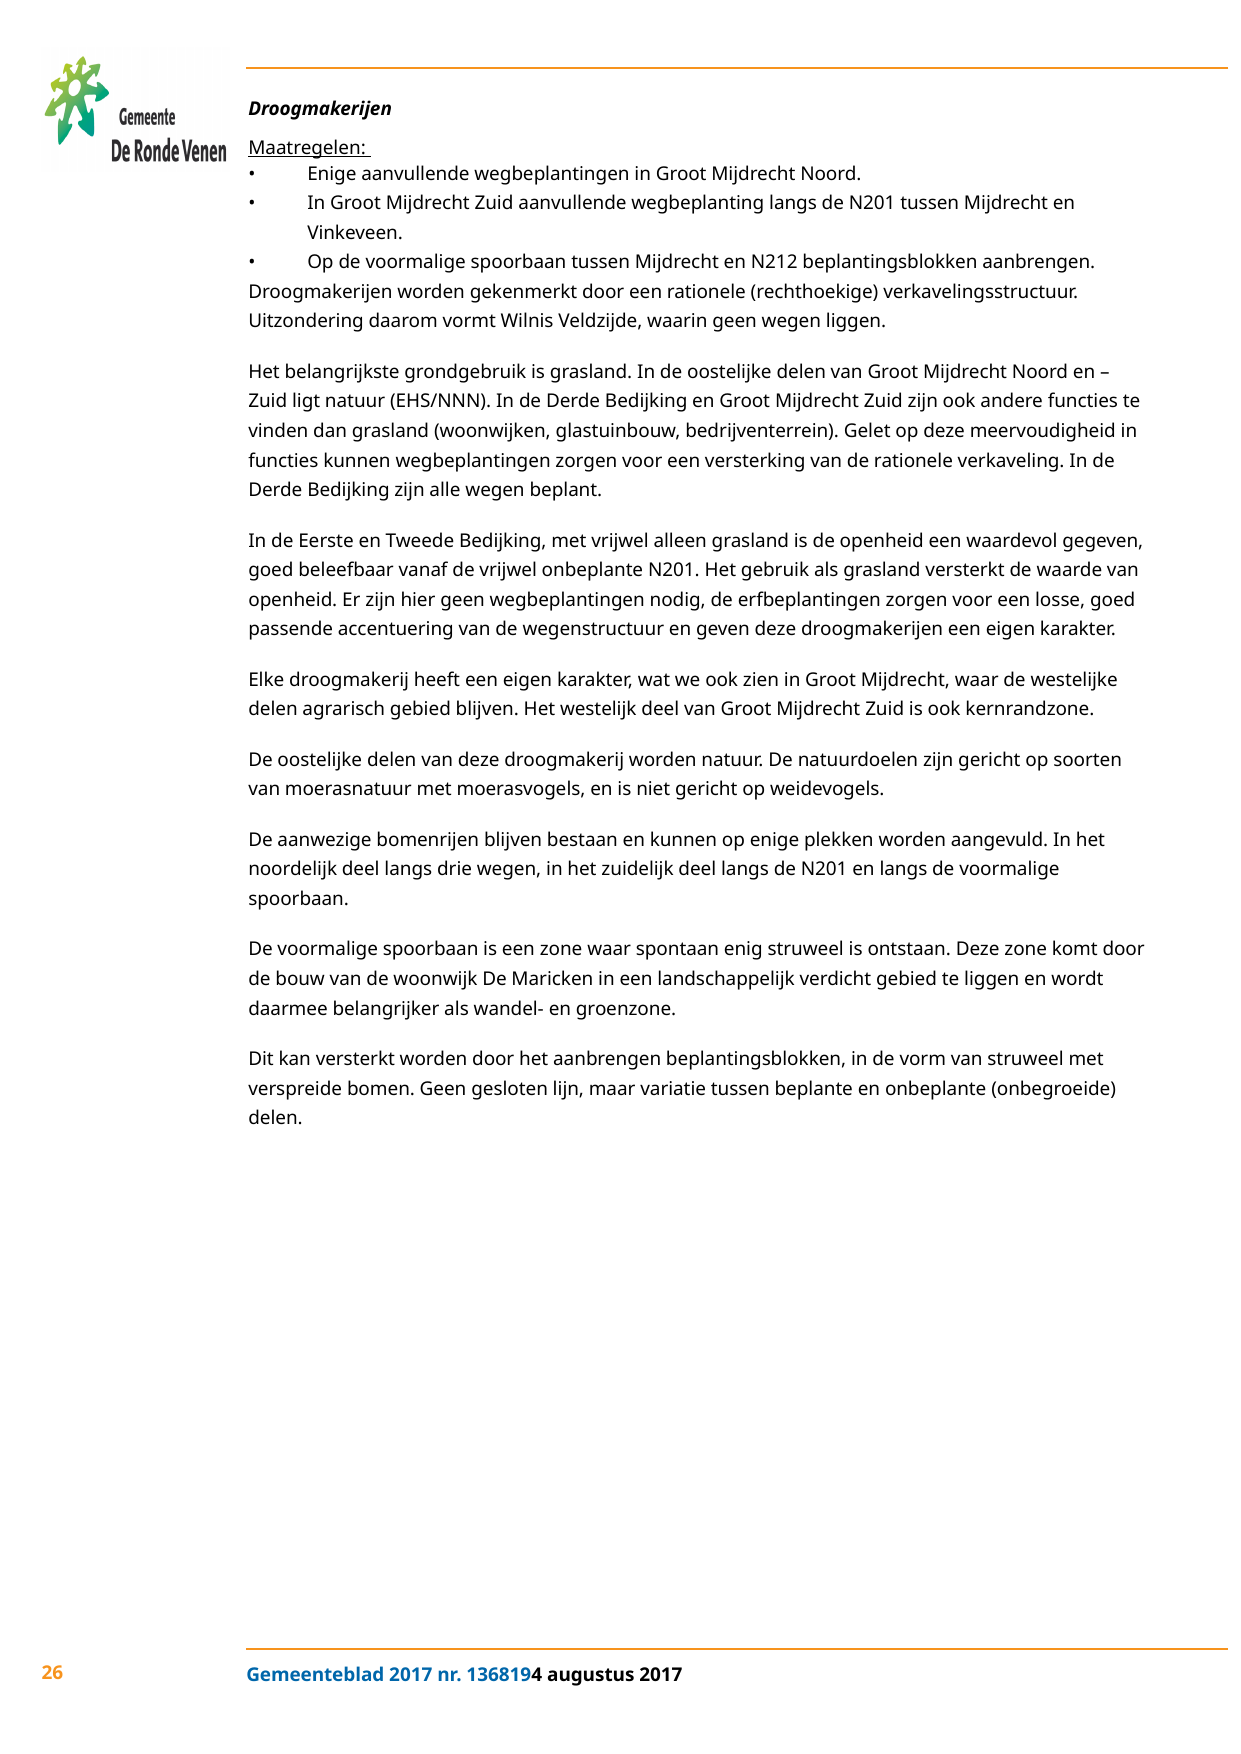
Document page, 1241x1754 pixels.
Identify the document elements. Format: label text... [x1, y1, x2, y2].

text De oostelijke delen van deze droogmakerij worden natuur. De natuurdoelen zijn gericht op soorten van moerasnatuur met moerasvogels, en is niet gericht op weidevogels. [248, 746, 1152, 801]
text Maatregelen: [248, 134, 1152, 160]
text Droogmakerijen [248, 95, 1152, 121]
list Op de voormalige spoorbaan tussen Mijdrecht en N212 beplantingsblokken aanbrengen. [248, 248, 1152, 274]
text De aanwezige bomenrijen blijven bestaan en kunnen op enige plekken worden aangevuld. In het noordelijk deel langs drie wegen, in het zuidelijk deel langs de N201 en langs de voormalige spoorbaan. [248, 826, 1152, 911]
list In Groot Mijdrecht Zuid aanvullende wegbeplanting langs de N201 tussen Mijdrecht en Vinkeveen. [248, 189, 1152, 245]
text Het belangrijkste grondgebruik is grasland. In de oostelijke delen van Groot Mijdrecht Noord en – Zuid ligt natuur (EHS/NNN). In de Derde Bedijking en Groot Mijdrecht Zuid zijn ook andere functies te vinden dan grasland (woonwijken, glastuinbouw, bedrijventerrein). Gelet op deze meervoudigheid in functies kunnen wegbeplantingen zorgen voor een versterking van de rationele verkaveling. In de Derde Bedijking zijn alle wegen beplant. [248, 358, 1152, 502]
text De voormalige spoorbaan is een zone waar spontaan enig struweel is ontstaan. Deze zone komt door de bouw van de woonwijk De Maricken in een landschappelijk verdicht gebied te liggen en wordt daarmee belangrijker als wandel- en groenzone. [248, 936, 1152, 1021]
list Enige aanvullende wegbeplantingen in Groot Mijdrecht Noord. [248, 160, 1152, 186]
text Droogmakerijen worden gekenmerkt door een rationele (rechthoekige) verkavelingsstructuur. Uitzondering daarom vormt Wilnis Veldzijde, waarin geen wegen liggen. [248, 278, 1152, 333]
text Dit kan versterkt worden door het aanbrengen beplantingsblokken, in de vorm van struweel met verspreide bomen. Geen gesloten lijn, maar variatie tussen beplante en onbeplante (onbegroeide) delen. [248, 1045, 1152, 1130]
picture [41, 47, 231, 172]
text Elke droogmakerij heeft een eigen karakter, wat we ook zien in Groot Mijdrecht, waar de westelijke delen agrarisch gebied blijven. Het westelijk deel van Groot Mijdrecht Zuid is ook kernrandzone. [248, 666, 1152, 721]
text In de Eerste en Tweede Bedijking, met vrijwel alleen grasland is de openheid een waardevol gegeven, goed beleefbaar vanaf de vrijwel onbeplante N201. Het gebruik als grasland versterkt de waarde van openheid. Er zijn hier geen wegbeplantingen nodig, de erfbeplantingen zorgen voor een losse, goed passende accentuering van de wegenstructuur en geven deze droogmakerijen een eigen karakter. [248, 527, 1152, 641]
